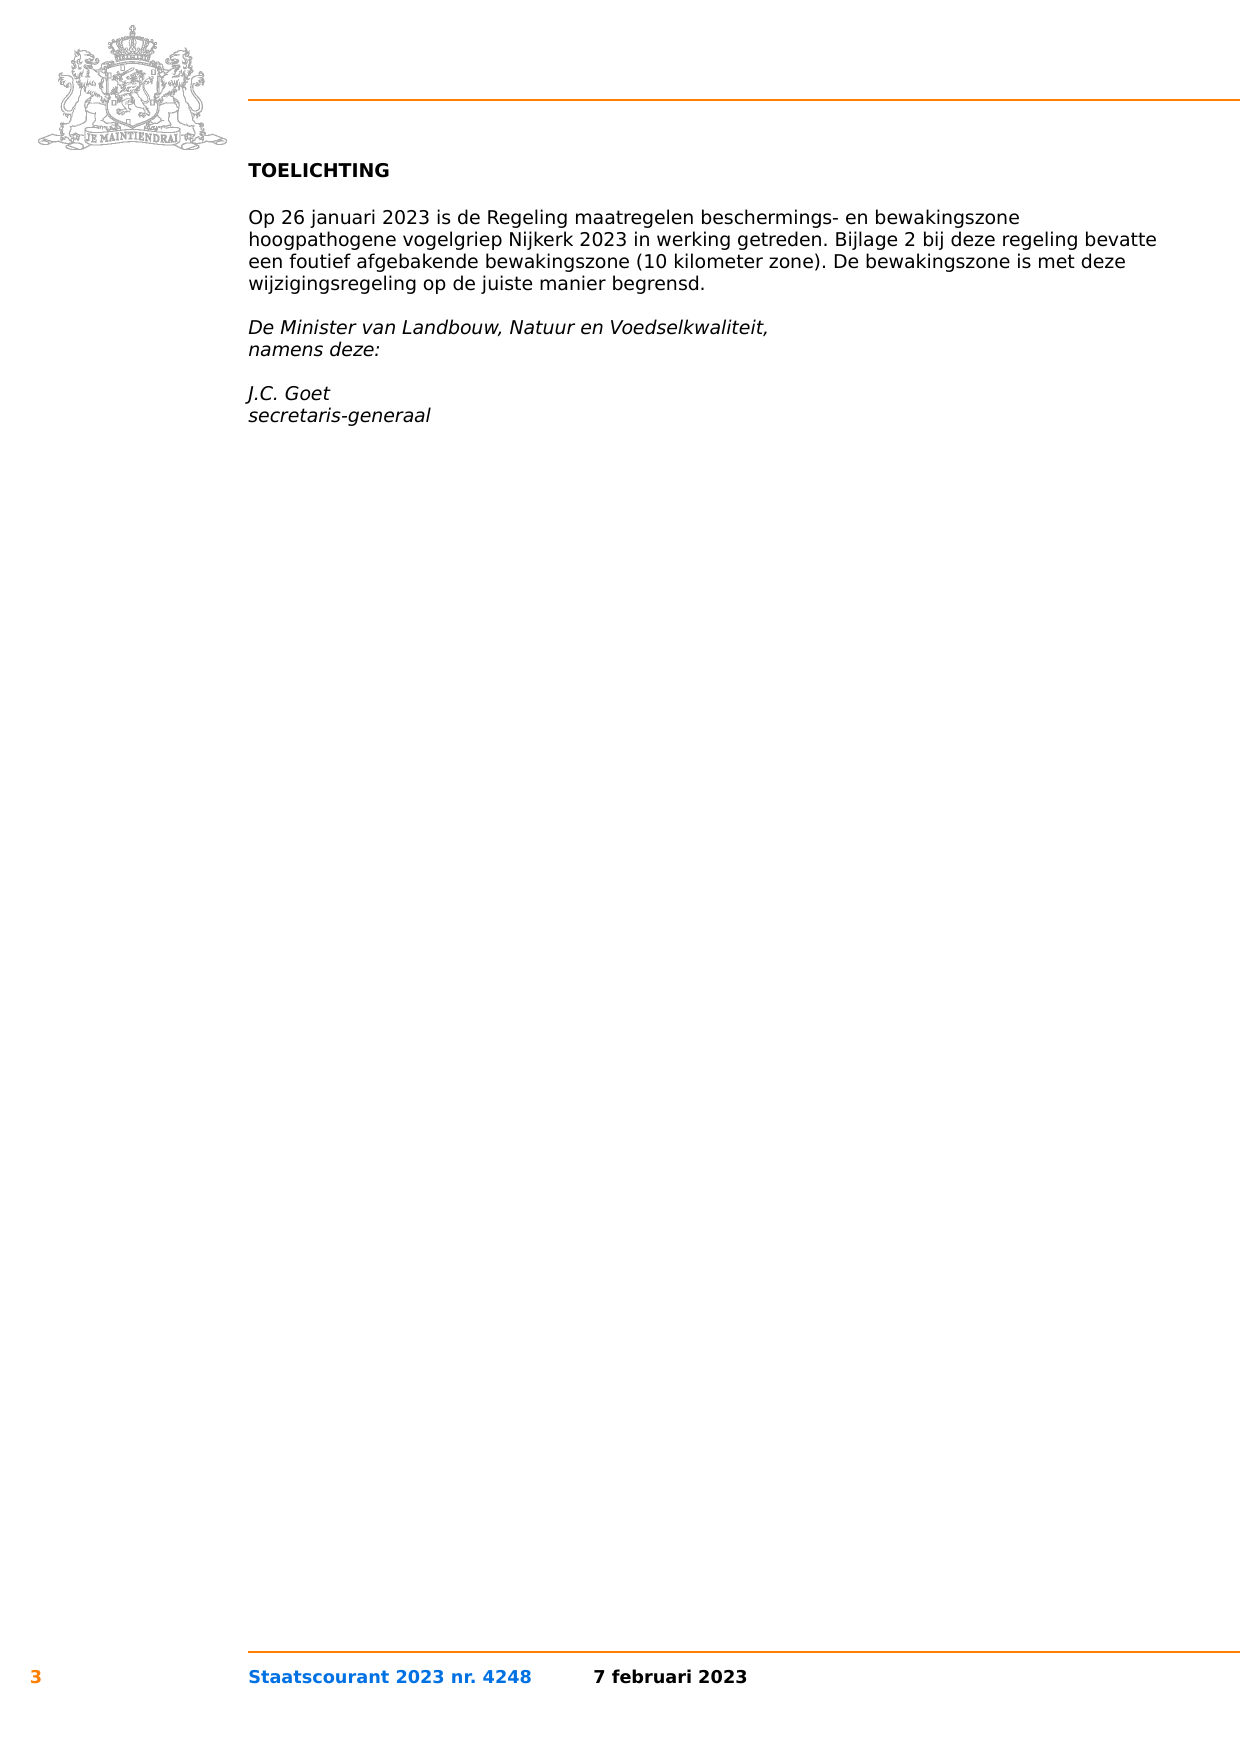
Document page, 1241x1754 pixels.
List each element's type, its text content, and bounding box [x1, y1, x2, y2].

subtitle TOELICHTING [248, 160, 1163, 182]
picture [38, 25, 227, 150]
text Op 26 januari 2023 is de Regeling maatregelen beschermings- en bewakingszone hoogpathogene vogelgriep Nijkerk 2023 in werking getreden. Bijlage 2 bij deze regeling bevatte een foutief afgebakende bewakingszone (10 kilometer zone). De bewakingszone is met deze wijzigingsregeling op de juiste manier begrensd. [248, 207, 1163, 295]
text De Minister van Landbouw, Natuur en Voedselkwaliteit, namens deze: J.C. Goet secretaris-generaal [248, 317, 1163, 427]
